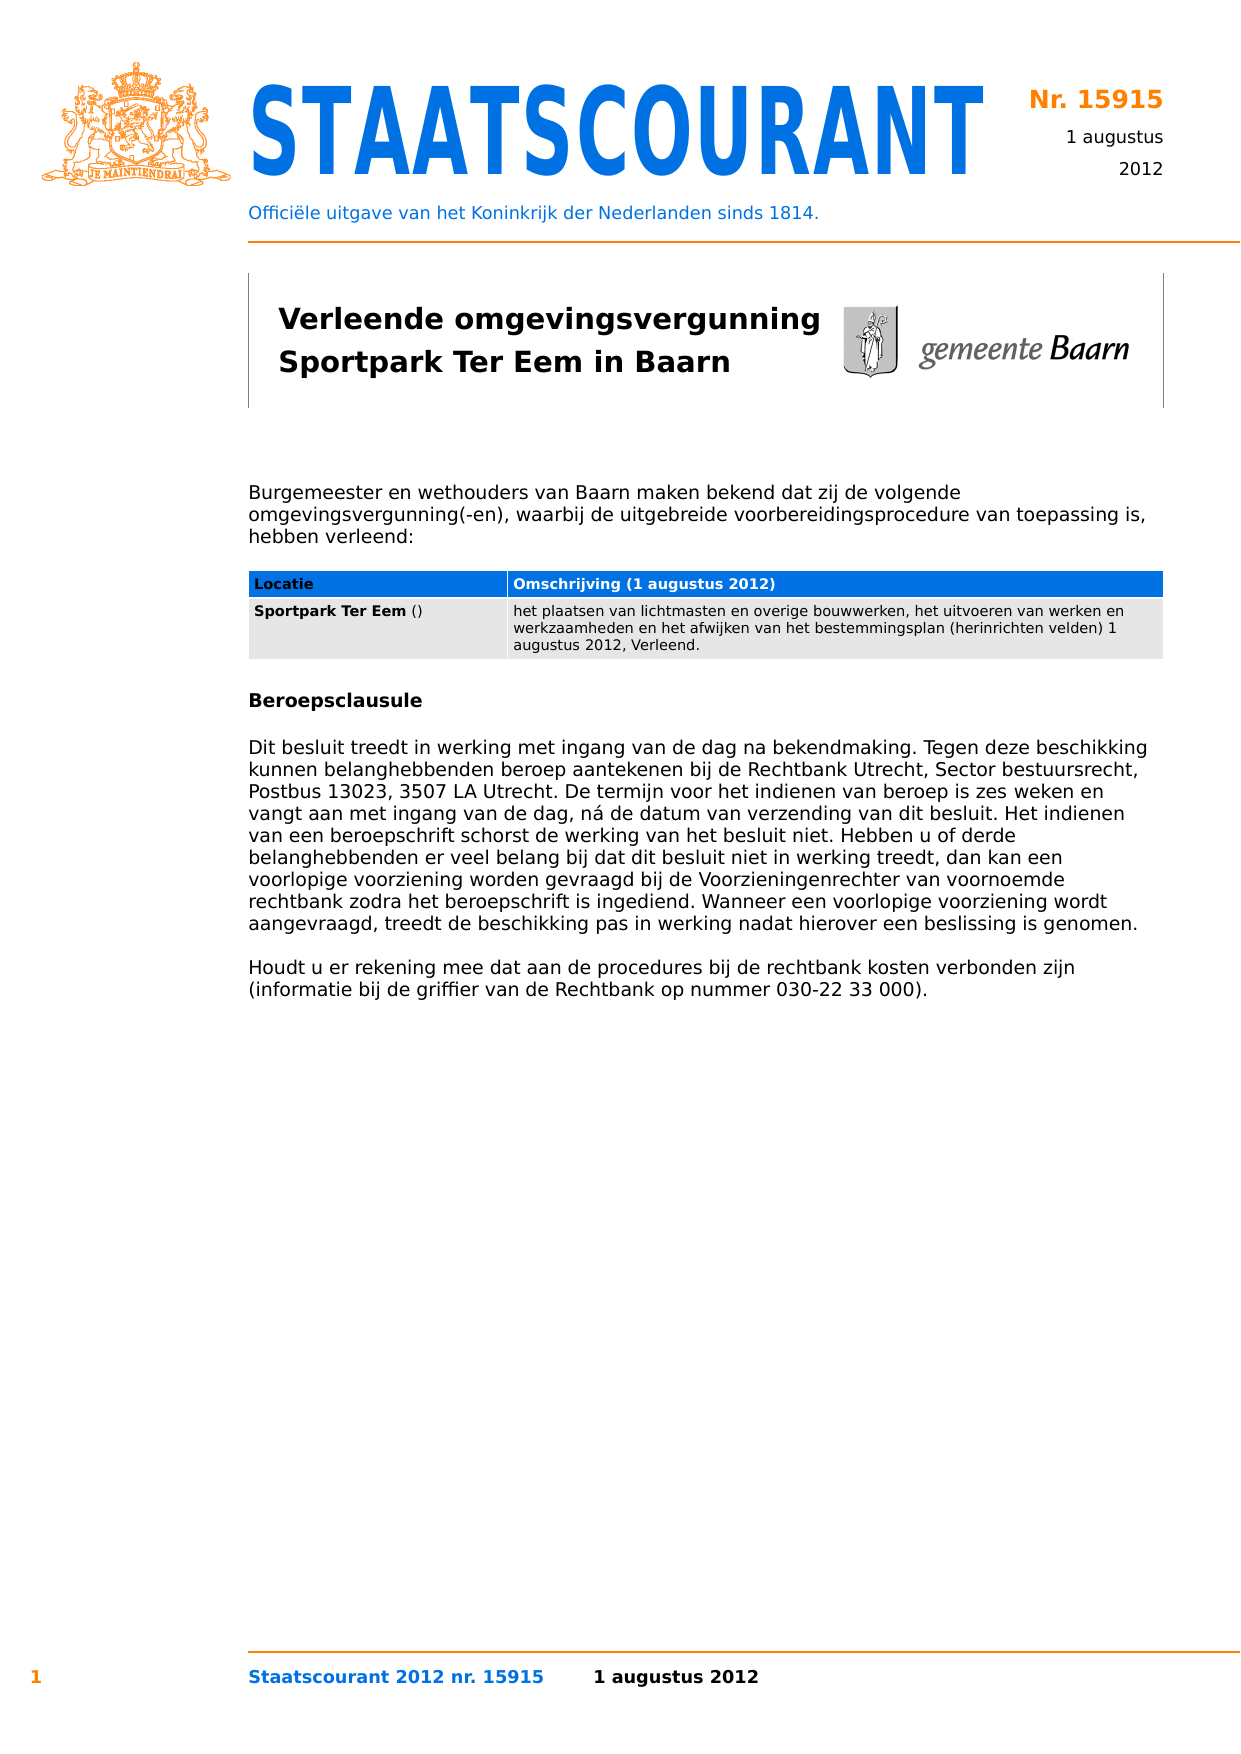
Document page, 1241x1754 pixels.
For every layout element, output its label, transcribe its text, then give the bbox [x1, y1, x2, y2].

subtitle Verleende omgevingsvergunning Sportpark Ter Eem in Baarn [249, 273, 1163, 408]
table_header Locatie [249, 571, 507, 597]
text Dit besluit treedt in werking met ingang van de dag na bekendmaking. Tegen deze beschikking kunnen belanghebbenden beroep aantekenen bij de Rechtbank Utrecht, Sector bestuursrecht, Postbus 13023, 3507 LA Utrecht. De termijn voor het indienen van beroep is zes weken en vangt aan met ingang van de dag, ná de datum van verzending van dit besluit. Het indienen van een beroepschrift schorst de werking van het besluit niet. Hebben u of derde belanghebbenden er veel belang bij dat dit besluit niet in werking treedt, dan kan een voorlopige voorziening worden gevraagd bij de Voorzieningenrechter van voornoemde rechtbank zodra het beroepschrift is ingediend. Wanneer een voorlopige voorziening wordt aangevraagd, treedt de beschikking pas in werking nadat hierover een beslissing is genomen. [248, 737, 1163, 935]
table_cell Officiële uitgave van het Koninkrijk der Nederlanden sinds 1814. [248, 203, 1240, 241]
subtitle Beroepsclausule [248, 690, 1163, 712]
table_cell het plaatsen van lichtmasten en overige bouwwerken, het uitvoeren van werken en werkzaamheden en het afwijken van het bestemmingsplan (herinrichten velden) 1 augustus 2012, Verleend. [508, 599, 1163, 659]
table_header STAATSCOURANT [248, 62, 998, 203]
text Burgemeester en wethouders van Baarn maken bekend dat zij de volgende omgevingsvergunning(-en), waarbij de uitgebreide voorbereidingsprocedure van toepassing is, hebben verleend: [248, 482, 1163, 548]
table_header [25, 62, 248, 241]
table_header Omschrijving (1 augustus 2012) [508, 571, 1163, 597]
table_cell Sportpark Ter Eem () [249, 599, 507, 659]
picture [838, 302, 1134, 380]
table_cell 1 augustus [998, 121, 1240, 153]
picture [41, 62, 231, 186]
table_header Nr. 15915 [998, 62, 1240, 121]
text Houdt u er rekening mee dat aan de procedures bij de rechtbank kosten verbonden zijn (informatie bij de griffier van de Rechtbank op nummer 030-22 33 000). [248, 957, 1163, 1001]
table_cell 2012 [998, 153, 1240, 203]
